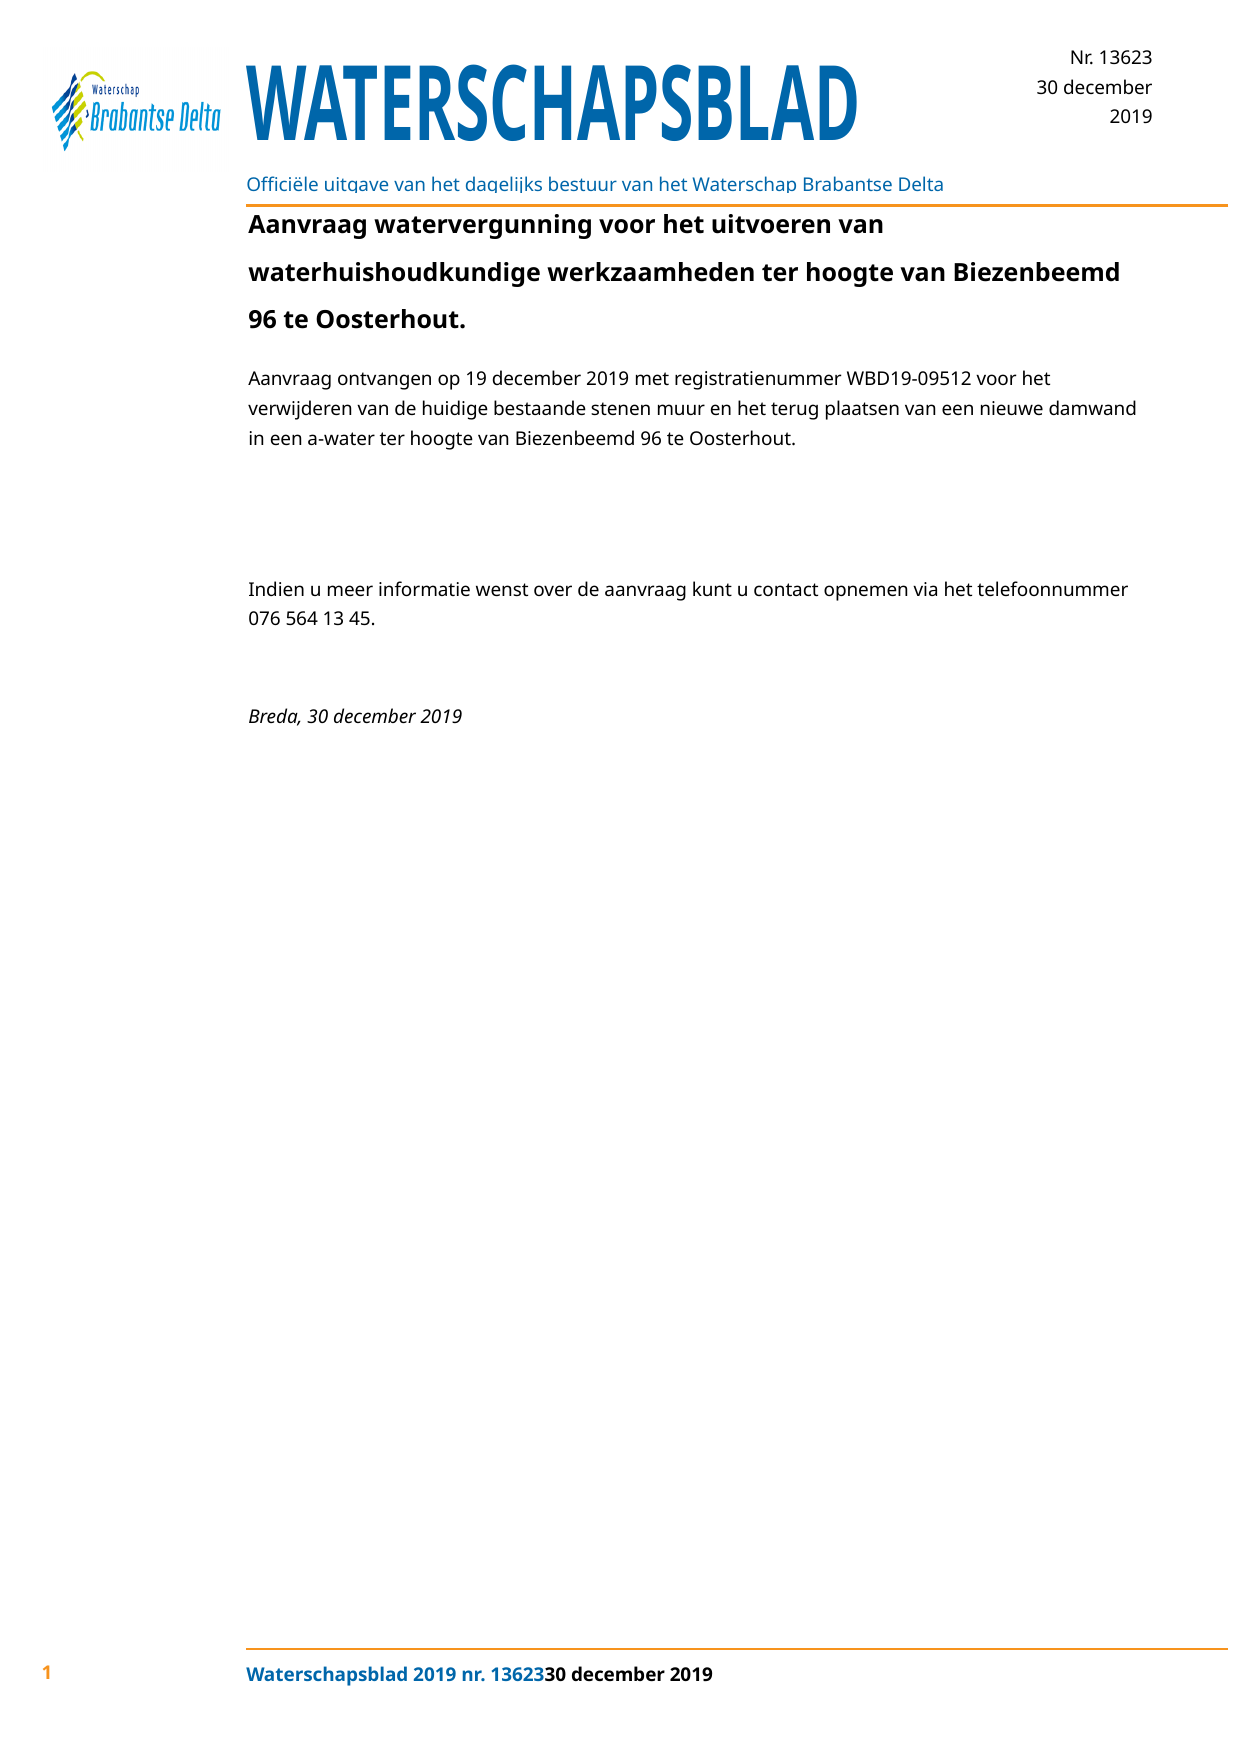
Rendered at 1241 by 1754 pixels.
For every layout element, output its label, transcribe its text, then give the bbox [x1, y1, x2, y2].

text Indien u meer informatie wenst over de aanvraag kunt u contact opnemen via het telefoonnummer 076 564 13 45. [248, 576, 1152, 631]
text Aanvraag ontvangen op 19 december 2019 met registratienummer WBD19-09512 voor het verwijderen van de huidige bestaande stenen muur en het terug plaatsen van een nieuwe damwand in een a-water ter hoogte van Biezenbeemd 96 te Oosterhout. [248, 366, 1152, 450]
text Aanvraag watervergunning voor het uitvoeren van waterhuishoudkundige werkzaamheden ter hoogte van Biezenbeemd 96 te Oosterhout. [248, 207, 1152, 336]
picture [41, 47, 231, 172]
text Breda, 30 december 2019 [248, 704, 1152, 729]
